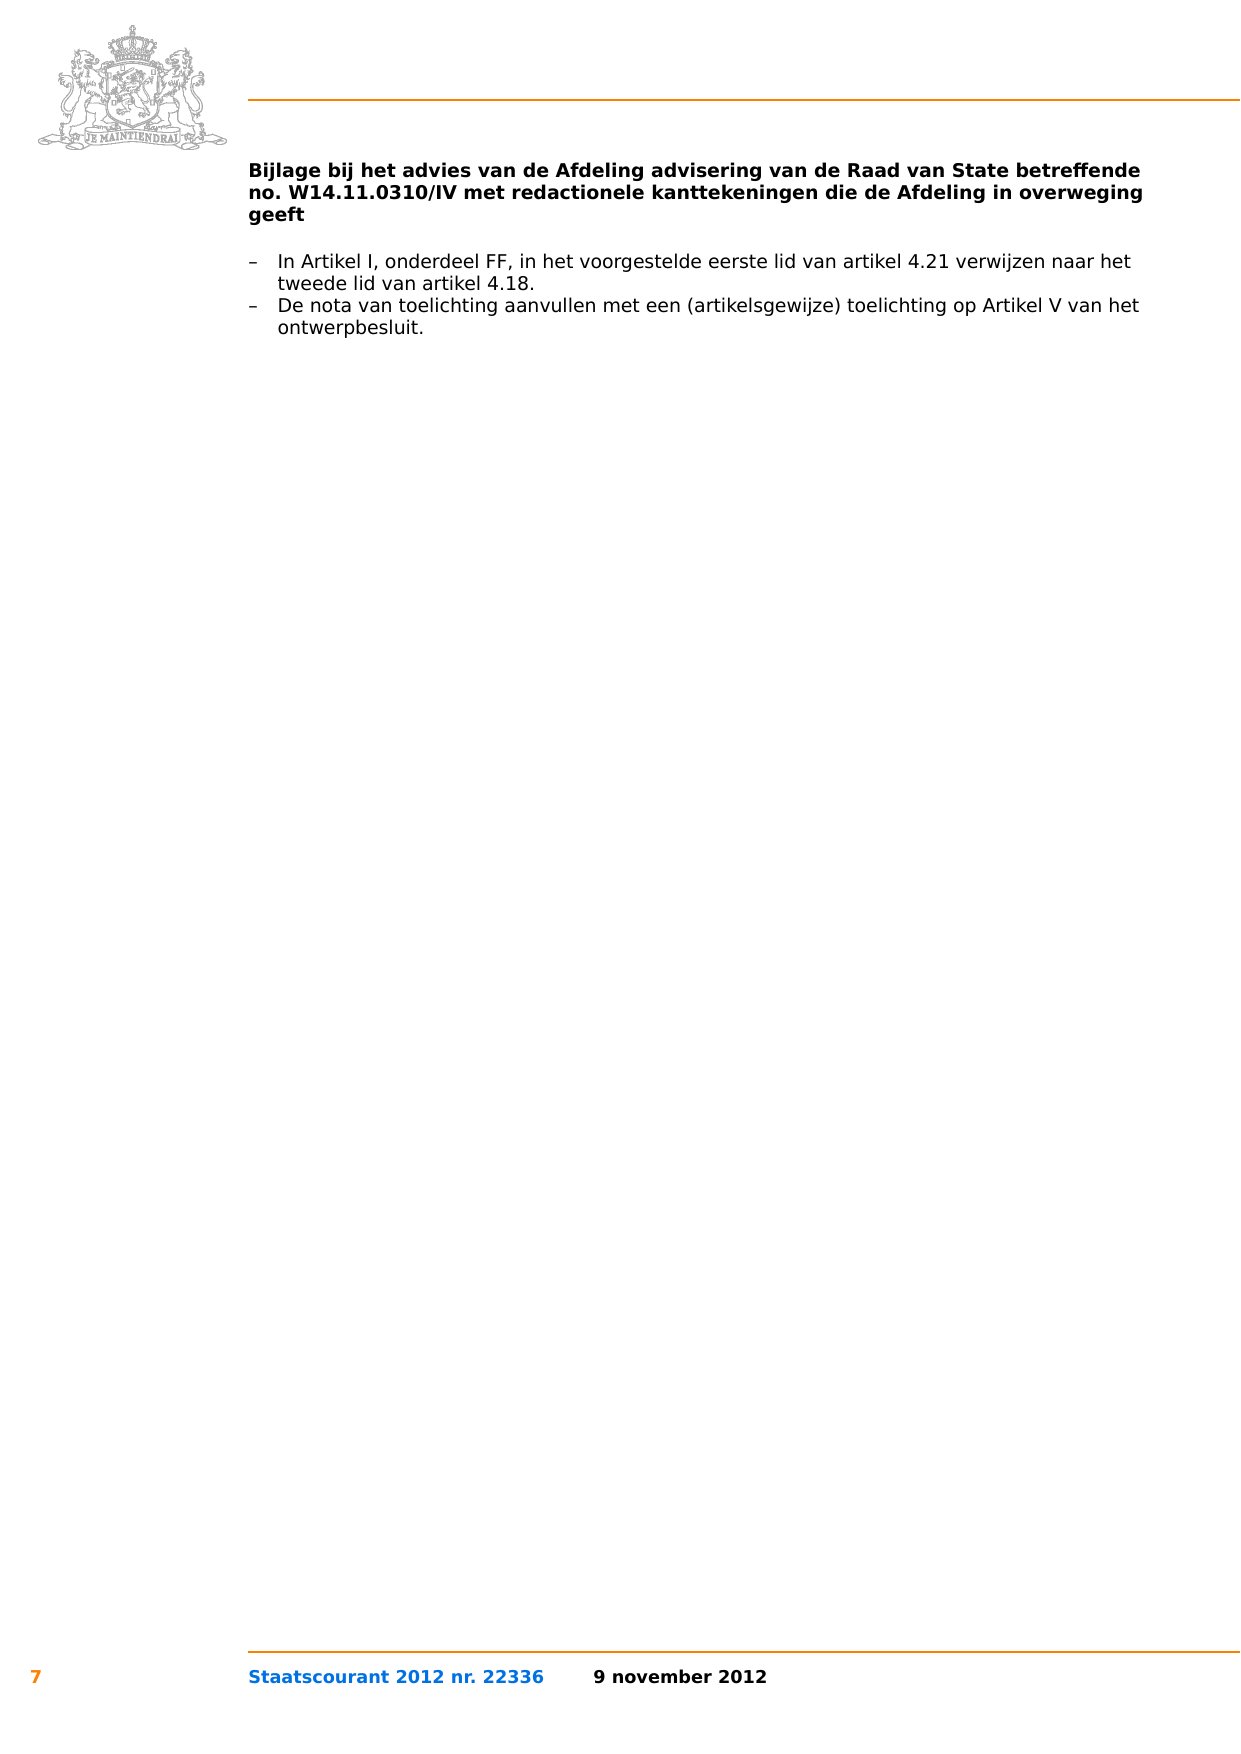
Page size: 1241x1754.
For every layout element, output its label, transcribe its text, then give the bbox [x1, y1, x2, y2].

text – De nota van toelichting aanvullen met een (artikelsgewijze) toelichting op Artikel V van het ontwerpbesluit. [248, 295, 1163, 339]
subtitle Bijlage bij het advies van de Afdeling advisering van de Raad van State betreffende no. W14.11.0310/IV met redactionele kanttekeningen die de Afdeling in overweging geeft [248, 160, 1163, 226]
text – In Artikel I, onderdeel FF, in het voorgestelde eerste lid van artikel 4.21 verwijzen naar het tweede lid van artikel 4.18. [248, 251, 1163, 295]
picture [38, 25, 227, 150]
